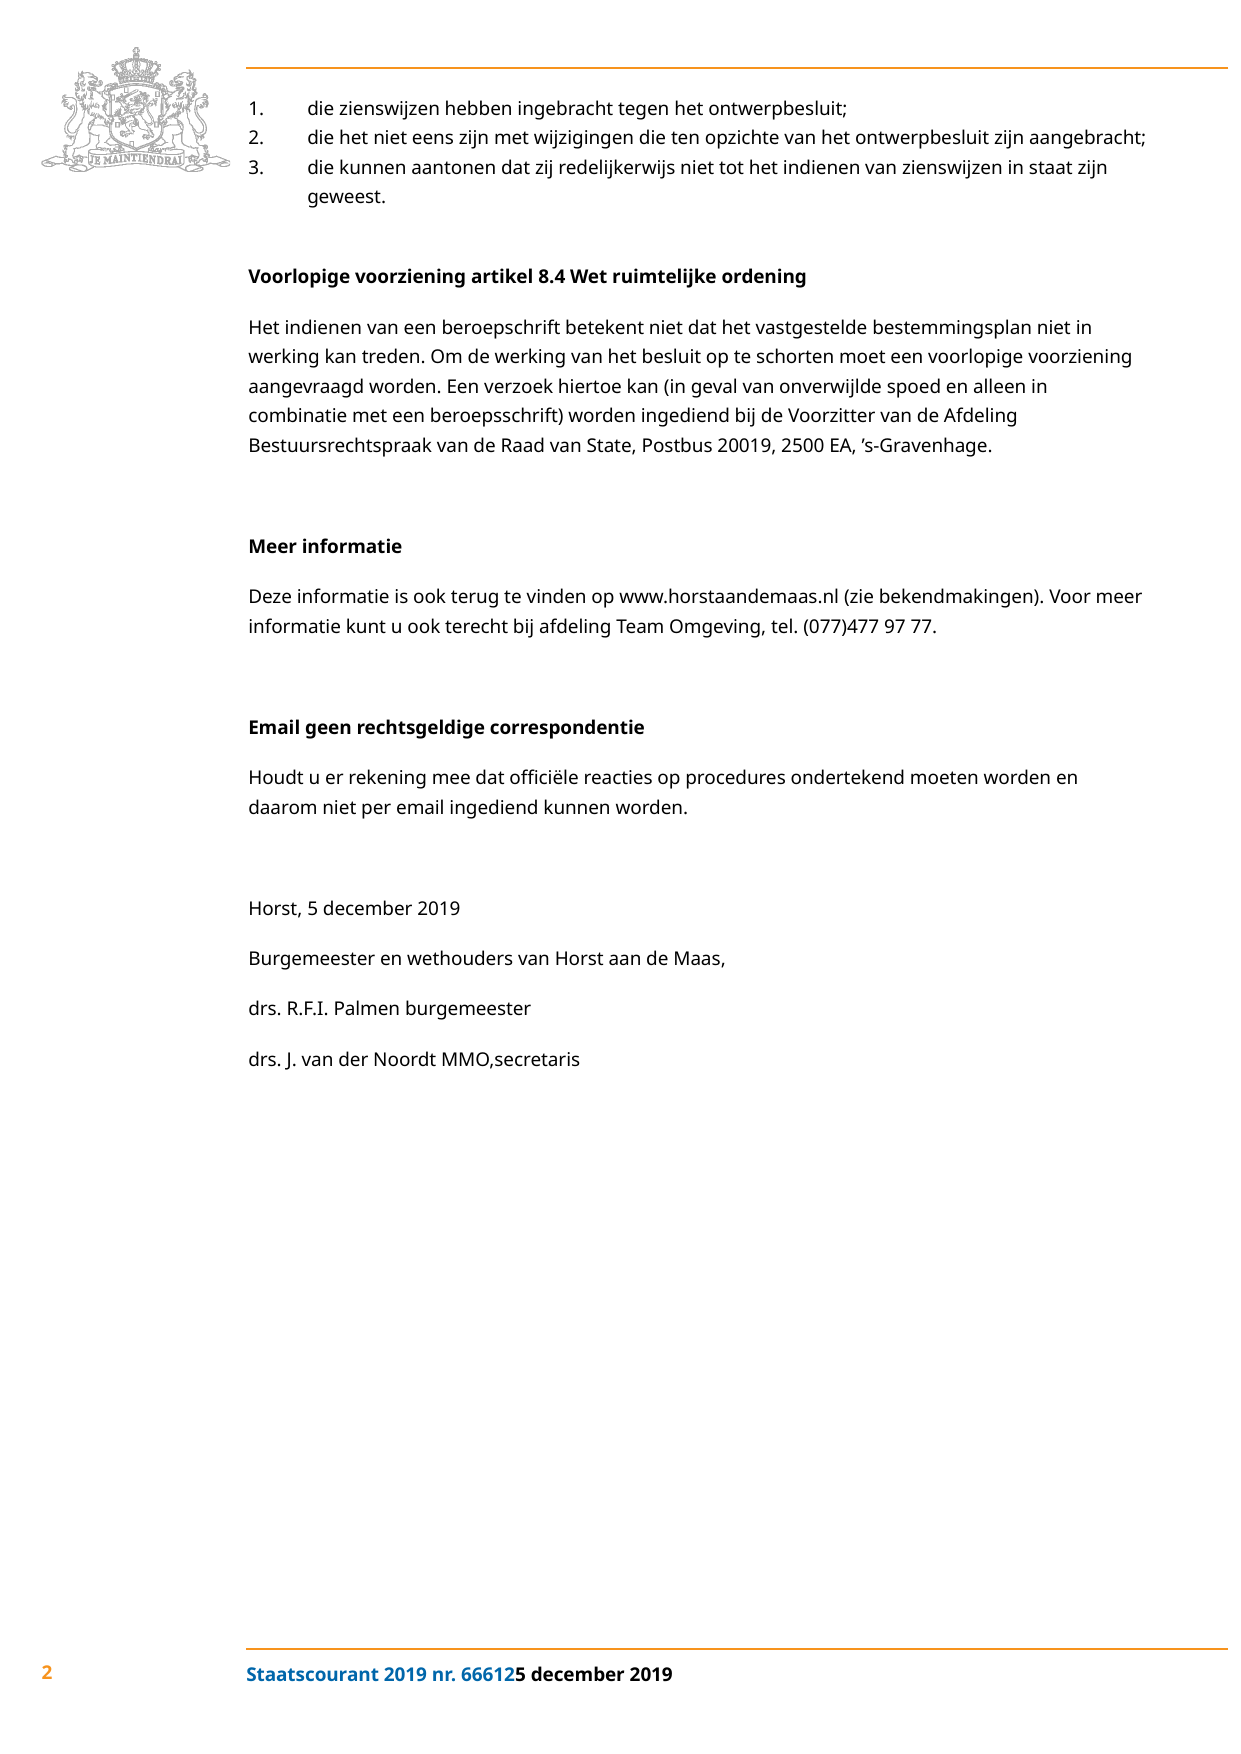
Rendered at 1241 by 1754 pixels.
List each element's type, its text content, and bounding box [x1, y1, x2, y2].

list die kunnen aantonen dat zij redelijkerwijs niet tot het indienen van zienswijzen in staat zijn geweest. [248, 154, 1152, 209]
text Het indienen van een beroepschrift betekent niet dat het vastgestelde bestemmingsplan niet in werking kan treden. Om de werking van het besluit op te schorten moet een voorlopige voorziening aangevraagd worden. Een verzoek hiertoe kan (in geval van onverwijlde spoed en alleen in combinatie met een beroepsschrift) worden ingediend bij de Voorzitter van de Afdeling Bestuursrechtspraak van de Raad van State, Postbus 20019, 2500 EA, ’s-Gravenhage. [248, 314, 1152, 458]
text Houdt u er rekening mee dat officiële reacties op procedures ondertekend moeten worden en daarom niet per email ingediend kunnen worden. [248, 764, 1152, 820]
list die zienswijzen hebben ingebracht tegen het ontwerpbesluit; [248, 95, 1152, 121]
picture [41, 47, 231, 172]
text Meer informatie [248, 533, 1152, 559]
text Burgemeester en wethouders van Horst aan de Maas, [248, 945, 1152, 971]
list die het niet eens zijn met wijzigingen die ten opzichte van het ontwerpbesluit zijn aangebracht; [248, 124, 1152, 150]
text Deze informatie is ook terug te vinden op www.horstaandemaas.nl (zie bekendmakingen). Voor meer informatie kunt u ook terecht bij afdeling Team Omgeving, tel. (077)477 97 77. [248, 583, 1152, 639]
text Voorlopige voorziening artikel 8.4 Wet ruimtelijke ordening [248, 263, 1152, 289]
text drs. R.F.I. Palmen burgemeester [248, 996, 1152, 1021]
text Horst, 5 december 2019 [248, 895, 1152, 921]
text drs. J. van der Noordt MMO,secretaris [248, 1046, 1152, 1072]
text Email geen rechtsgeldige correspondentie [248, 714, 1152, 740]
